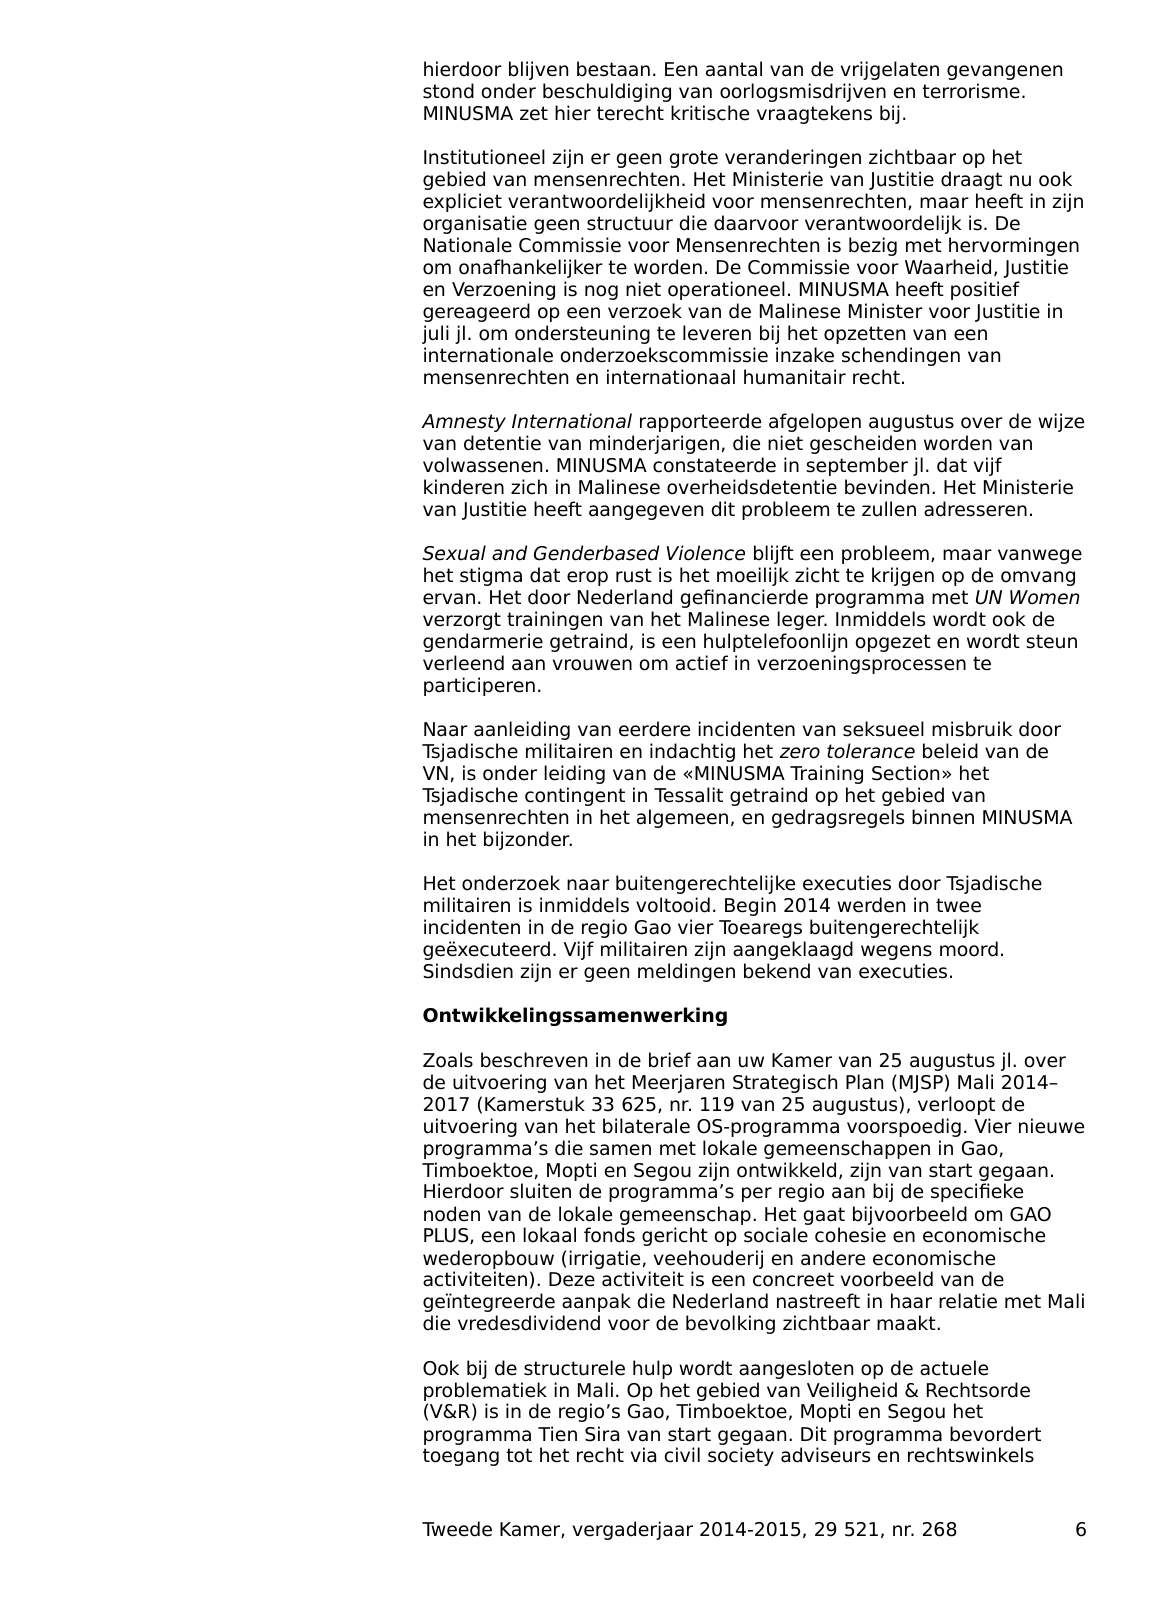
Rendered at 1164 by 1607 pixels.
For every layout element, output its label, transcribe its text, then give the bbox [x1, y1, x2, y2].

text Institutioneel zijn er geen grote veranderingen zichtbaar op het gebied van mensenrechten. Het Ministerie van Justitie draagt nu ook expliciet verantwoordelijkheid voor mensenrechten, maar heeft in zijn organisatie geen structuur die daarvoor verantwoordelijk is. De Nationale Commissie voor Mensenrechten is bezig met hervormingen om onafhankelijker te worden. De Commissie voor Waarheid, Justitie en Verzoening is nog niet operationeel. MINUSMA heeft positief gereageerd op een verzoek van de Malinese Minister voor Justitie in juli jl. om ondersteuning te leveren bij het opzetten van een internationale onderzoekscommissie inzake schendingen van mensenrechten en internationaal humanitair recht. [422, 147, 1087, 389]
text Zoals beschreven in de brief aan uw Kamer van 25 augustus jl. over de uitvoering van het Meerjaren Strategisch Plan (MJSP) Mali 2014–2017 (Kamerstuk 33 625, nr. 119 van 25 augustus), verloopt de uitvoering van het bilaterale OS-programma voorspoedig. Vier nieuwe programma’s die samen met lokale gemeenschappen in Gao, Timboektoe, Mopti en Segou zijn ontwikkeld, zijn van start gegaan. Hierdoor sluiten de programma’s per regio aan bij de specifieke noden van de lokale gemeenschap. Het gaat bijvoorbeeld om GAO PLUS, een lokaal fonds gericht op sociale cohesie en economische wederopbouw (irrigatie, veehouderij en andere economische activiteiten). Deze activiteit is een concreet voorbeeld van de geïntegreerde aanpak die Nederland nastreeft in haar relatie met Mali die vredesdividend voor de bevolking zichtbaar maakt. [422, 1049, 1087, 1335]
text Sexual and Genderbased Violence blijft een probleem, maar vanwege het stigma dat erop rust is het moeilijk zicht te krijgen op de omvang ervan. Het door Nederland gefinancierde programma met UN Women verzorgt trainingen van het Malinese leger. Inmiddels wordt ook de gendarmerie getraind, is een hulptelefoonlijn opgezet en wordt steun verleend aan vrouwen om actief in verzoeningsprocessen te participeren. [422, 543, 1087, 697]
subtitle Ontwikkelingssamenwerking [422, 1005, 1087, 1027]
text Het onderzoek naar buitengerechtelijke executies door Tsjadische militairen is inmiddels voltooid. Begin 2014 werden in twee incidenten in de regio Gao vier Toearegs buitengerechtelijk geëxecuteerd. Vijf militairen zijn aangeklaagd wegens moord. Sindsdien zijn er geen meldingen bekend van executies. [422, 873, 1087, 983]
text hierdoor blijven bestaan. Een aantal van de vrijgelaten gevangenen stond onder beschuldiging van oorlogsmisdrijven en terrorisme. MINUSMA zet hier terecht kritische vraagtekens bij. [422, 59, 1087, 125]
text Naar aanleiding van eerdere incidenten van seksueel misbruik door Tsjadische militairen en indachtig het zero tolerance beleid van de VN, is onder leiding van de «MINUSMA Training Section» het Tsjadische contingent in Tessalit getraind op het gebied van mensenrechten in het algemeen, en gedragsregels binnen MINUSMA in het bijzonder. [422, 719, 1087, 851]
text Amnesty International rapporteerde afgelopen augustus over de wijze van detentie van minderjarigen, die niet gescheiden worden van volwassenen. MINUSMA constateerde in september jl. dat vijf kinderen zich in Malinese overheidsdetentie bevinden. Het Ministerie van Justitie heeft aangegeven dit probleem te zullen adresseren. [422, 411, 1087, 521]
text Ook bij de structurele hulp wordt aangesloten op de actuele problematiek in Mali. Op het gebied van Veiligheid & Rechtsorde (V&R) is in de regio’s Gao, Timboektoe, Mopti en Segou het programma Tien Sira van start gegaan. Dit programma bevordert toegang tot het recht via civil society adviseurs en rechtswinkels [422, 1357, 1087, 1467]
